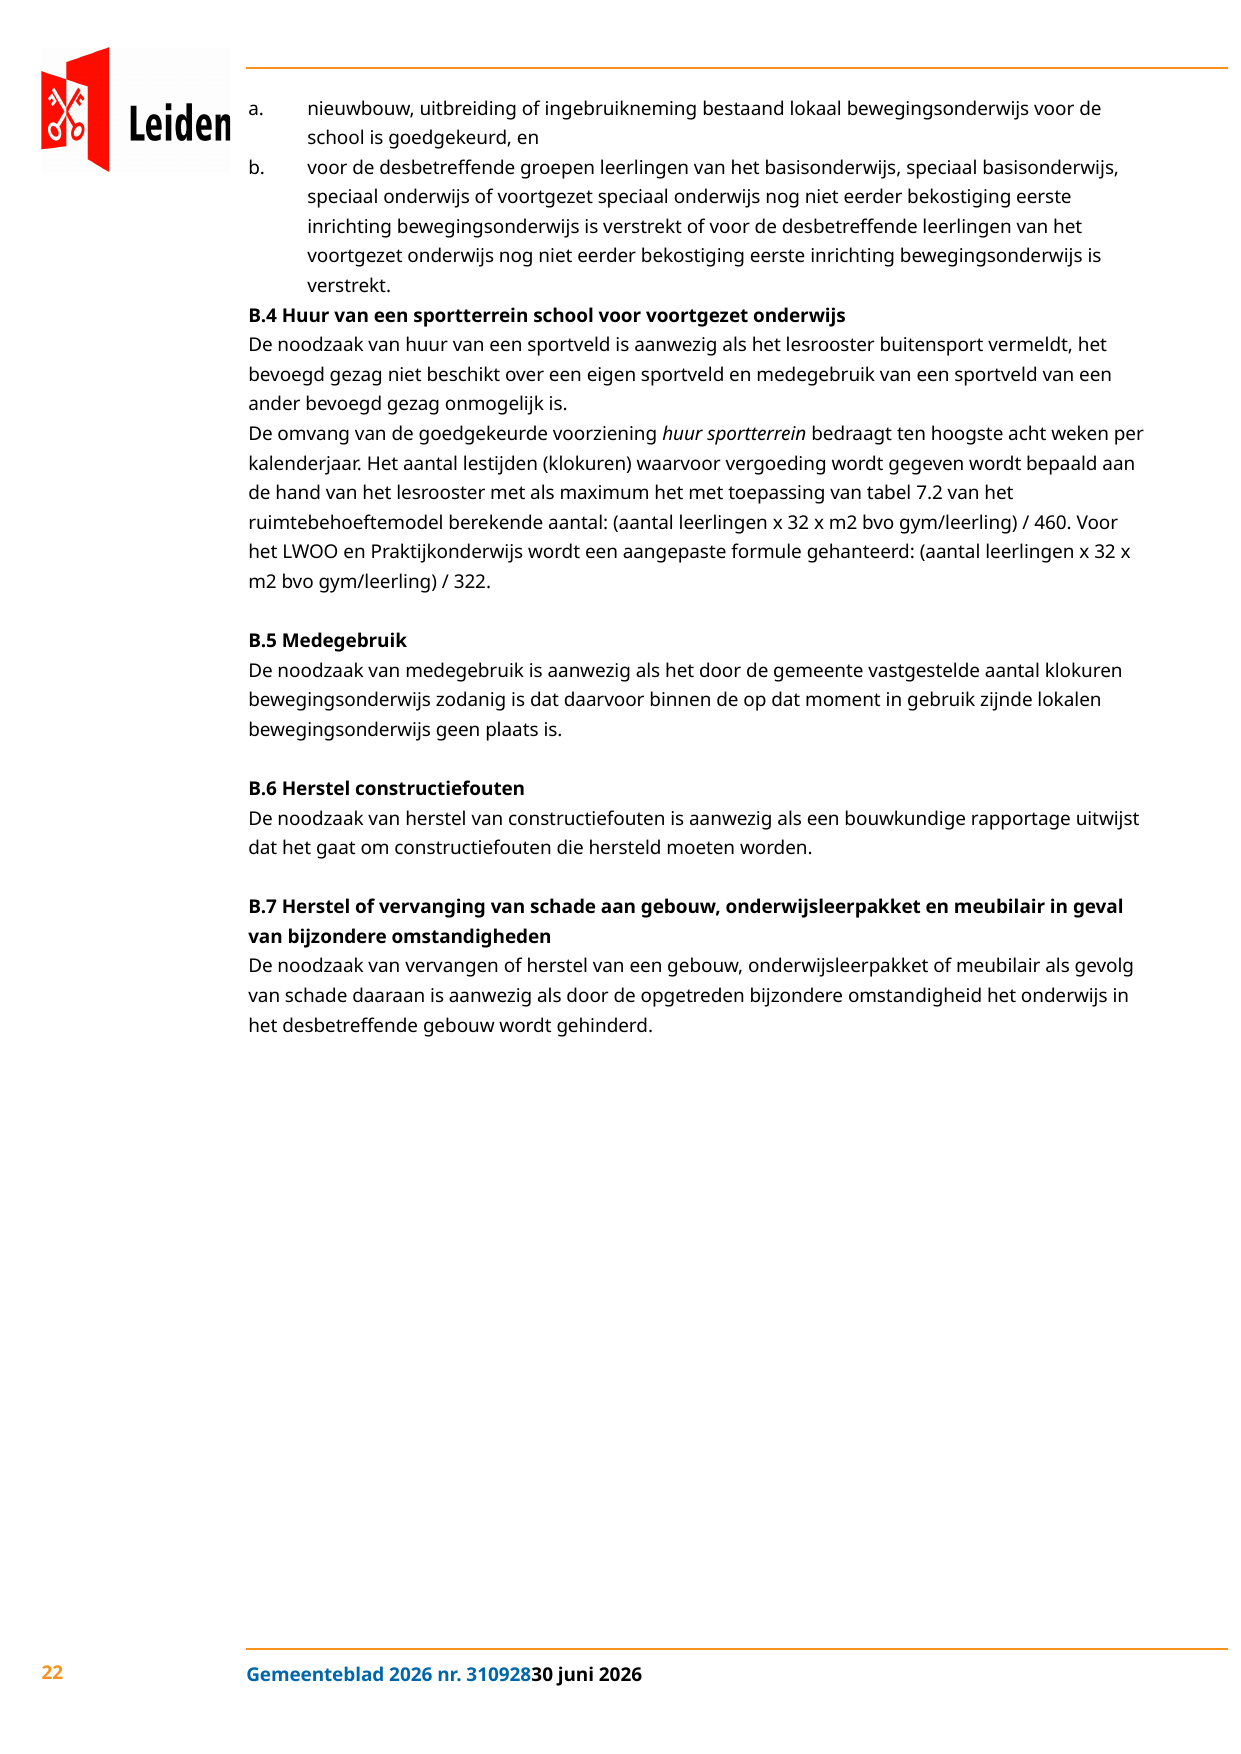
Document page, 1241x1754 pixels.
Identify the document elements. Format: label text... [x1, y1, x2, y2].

list voor de desbetreffende groepen leerlingen van het basisonderwijs, speciaal basisonderwijs, speciaal onderwijs of voortgezet speciaal onderwijs nog niet eerder bekostiging eerste inrichting bewegingsonderwijs is verstrekt of voor de desbetreffende leerlingen van het voortgezet onderwijs nog niet eerder bekostiging eerste inrichting bewegingsonderwijs is verstrekt. [248, 154, 1152, 298]
text De noodzaak van huur van een sportveld is aanwezig als het lesrooster buitensport vermeldt, het bevoegd gezag niet beschikt over een eigen sportveld en medegebruik van een sportveld van een ander bevoegd gezag onmogelijk is. [248, 331, 1152, 416]
text De noodzaak van medegebruik is aanwezig als het door de gemeente vastgestelde aantal klokuren bewegingsonderwijs zodanig is dat daarvoor binnen de op dat moment in gebruik zijnde lokalen bewegingsonderwijs geen plaats is. [248, 657, 1152, 742]
text B.5 Medegebruik [248, 627, 1152, 653]
list nieuwbouw, uitbreiding of ingebruikneming bestaand lokaal bewegingsonderwijs voor de school is goedgekeurd, en [248, 95, 1152, 150]
text De noodzaak van vervangen of herstel van een gebouw, onderwijsleerpakket of meubilair als gevolg van schade daaraan is aanwezig als door de opgetreden bijzondere omstan­digheid het onderwijs in het desbetreffende gebouw wordt gehinderd. [248, 953, 1152, 1038]
text B.4 Huur van een sportterrein school voor voortgezet onderwijs [248, 302, 1152, 328]
text B.6 Herstel constructiefouten [248, 775, 1152, 801]
picture [41, 47, 231, 172]
text De noodzaak van herstel van constructiefouten is aanwezig als een bouwkundige rapportage uitwijst dat het gaat om constructiefouten die hersteld moeten worden. [248, 805, 1152, 860]
text De omvang van de goedgekeurde voorziening huur sportterrein bedraagt ten hoogste acht weken per kalenderjaar. Het aantal lestijden (klokuren) waarvoor vergoeding wordt gegeven wordt bepaald aan de hand van het lesrooster met als maximum het met toepassing van tabel 7.2 van het ruimtebehoeftemodel berekende aantal: (aantal leerlingen x 32 x m2 bvo gym/leerling) / 460. Voor het LWOO en Praktijkonderwijs wordt een aangepaste formule gehanteerd: (aantal leerlingen x 32 x m2 bvo gym/leerling) / 322. [248, 420, 1152, 594]
text B.7 Herstel of vervanging van schade aan gebouw, onderwijsleerpakket en meubilair in geval van bijzondere omstandigheden [248, 893, 1152, 949]
